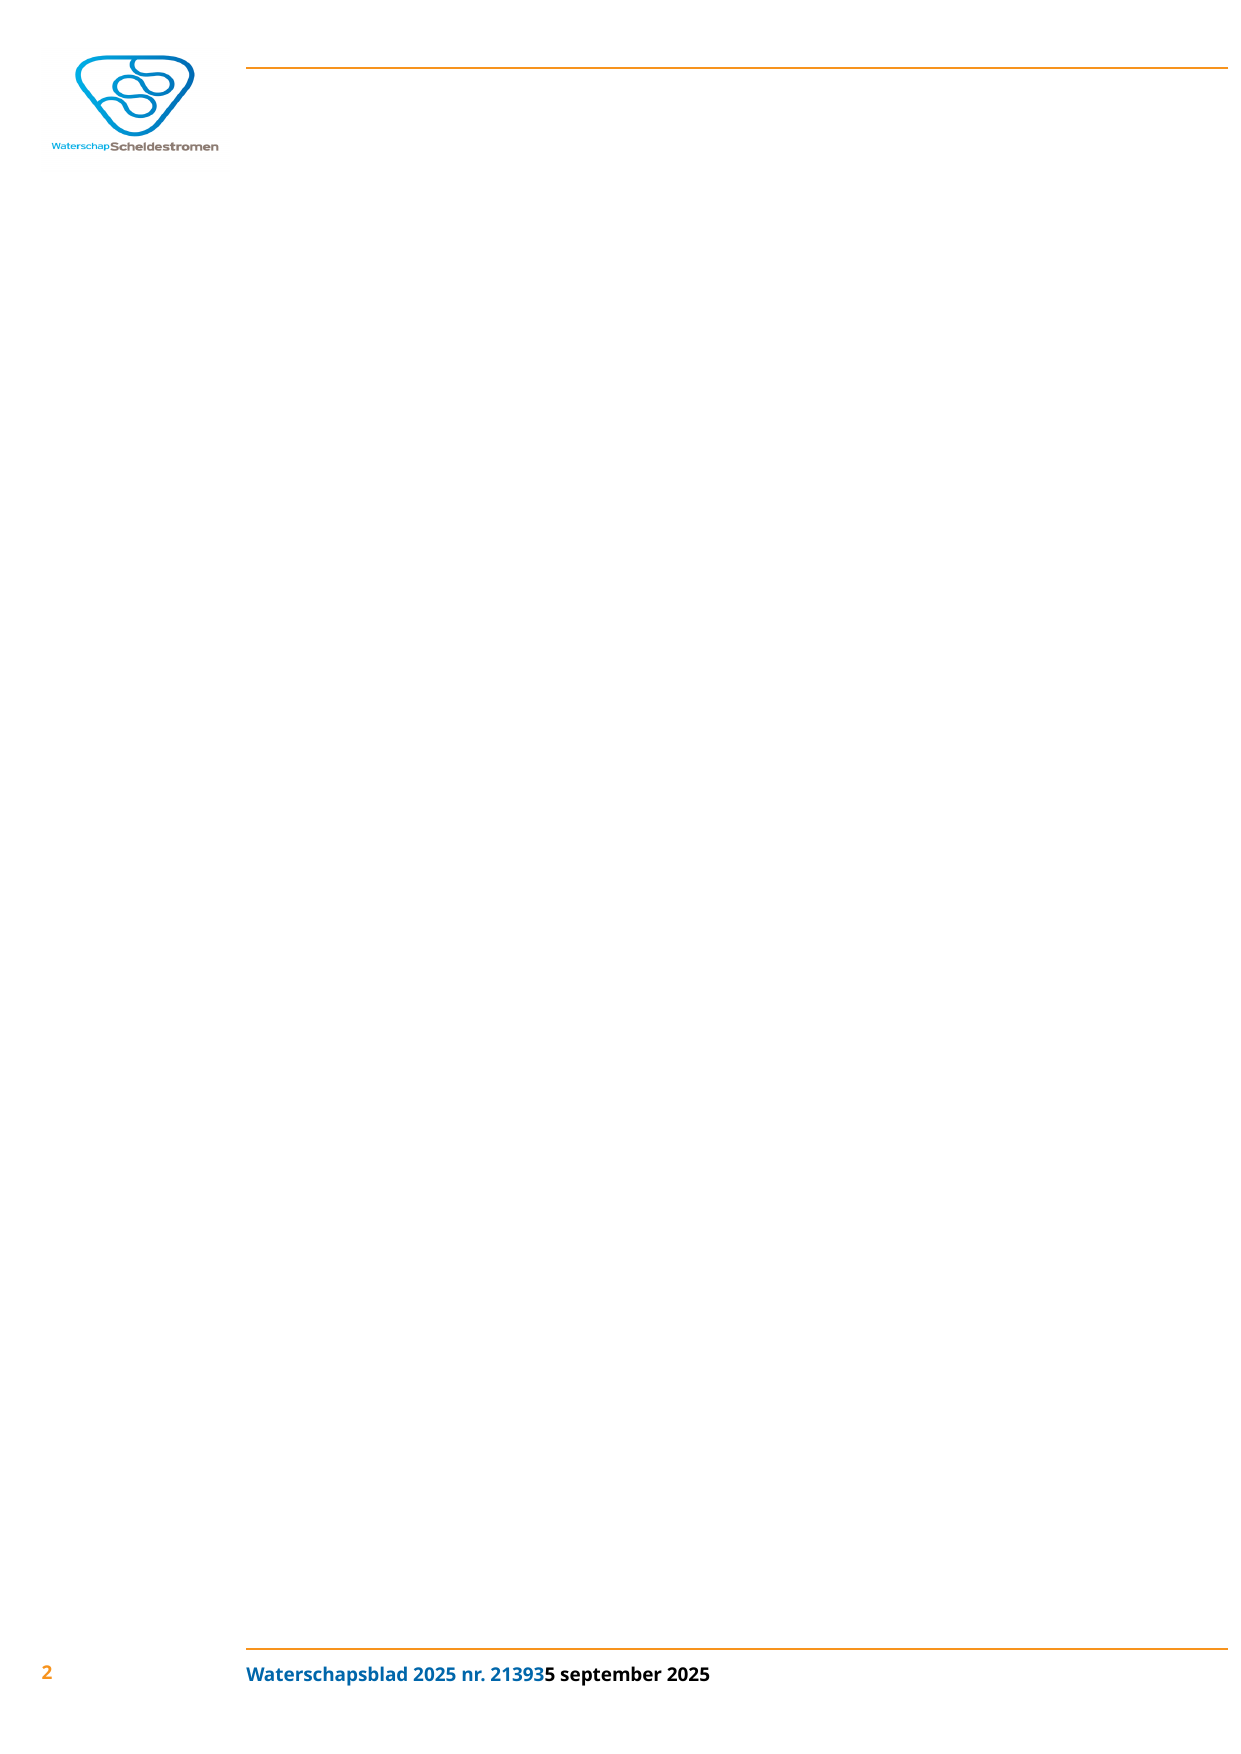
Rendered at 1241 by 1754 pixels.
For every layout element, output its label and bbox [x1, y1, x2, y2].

picture [41, 47, 231, 172]
